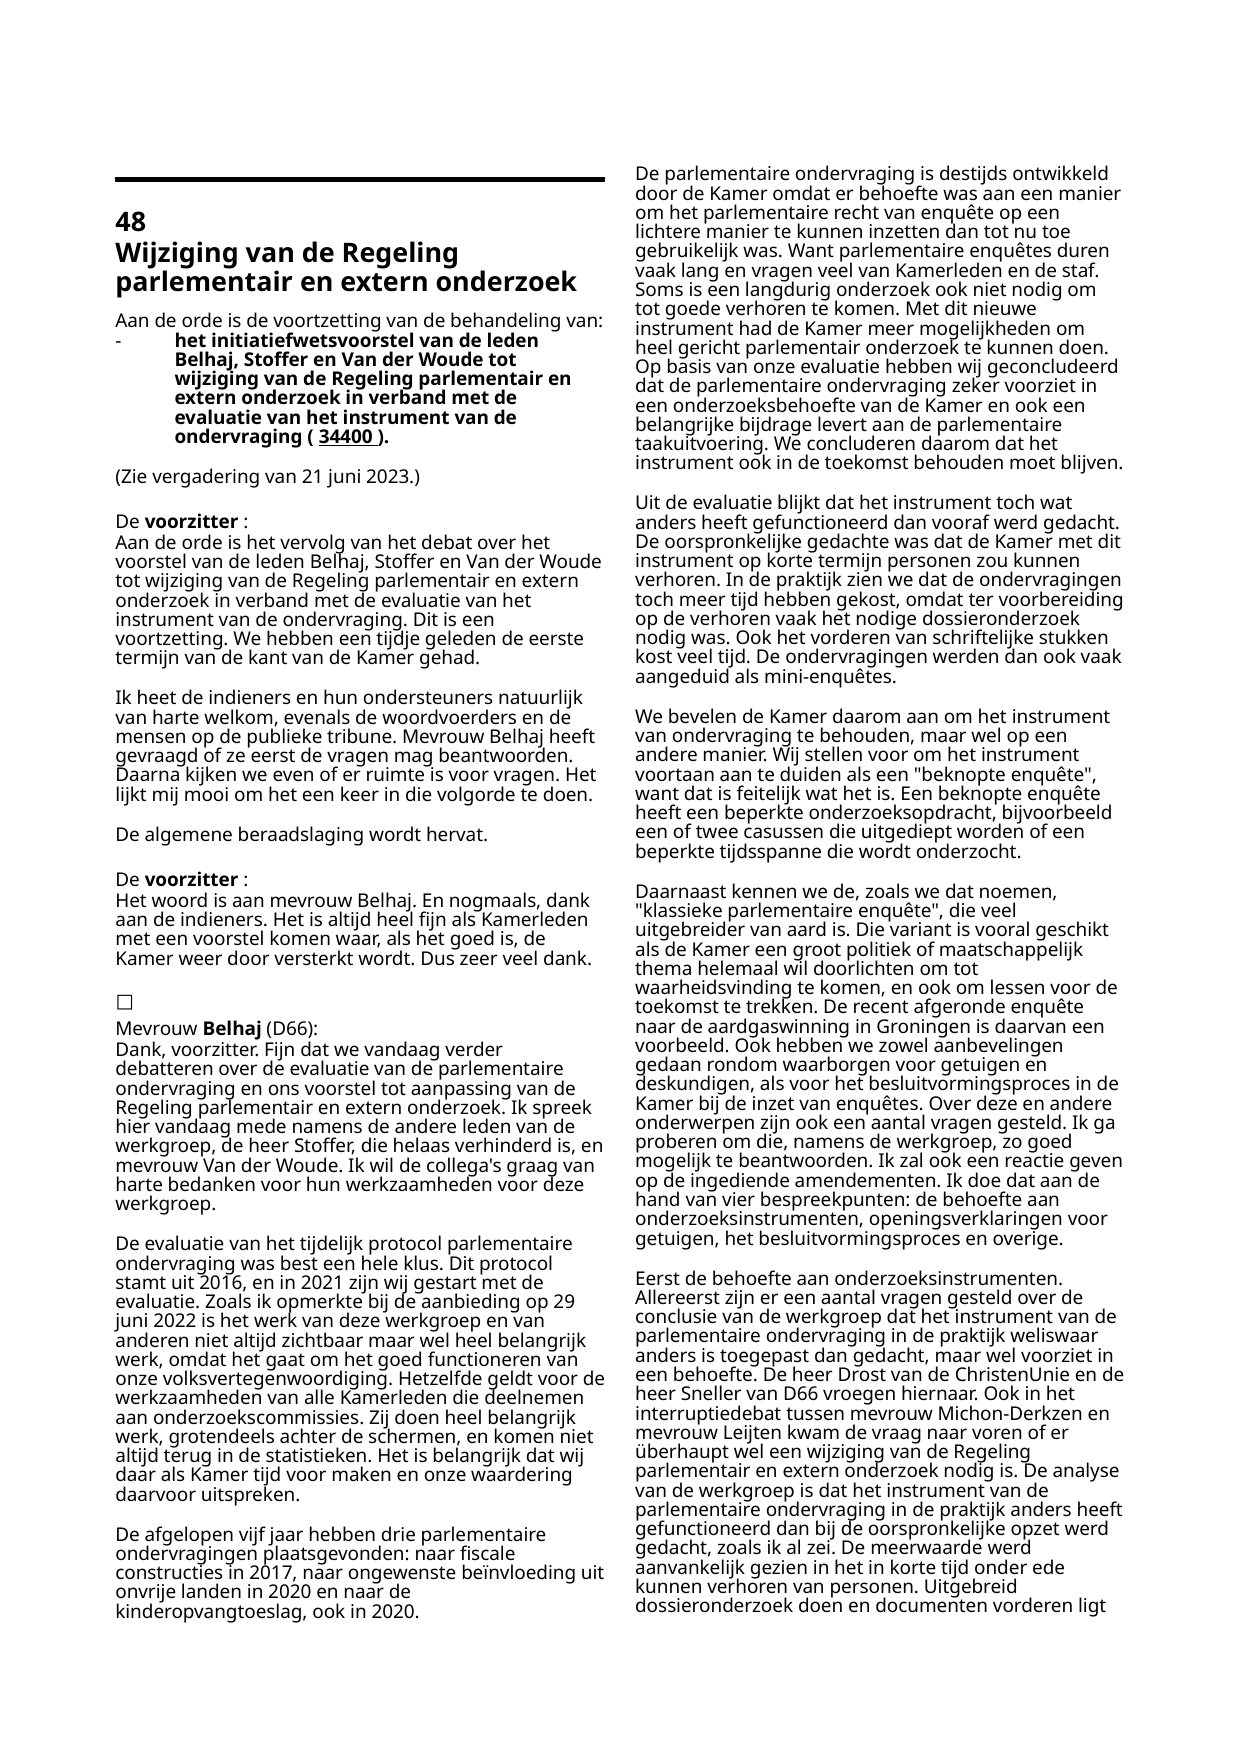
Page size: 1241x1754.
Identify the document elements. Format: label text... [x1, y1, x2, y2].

text (Zie vergadering van 21 juni 2023.) [115, 468, 605, 487]
text De parlementaire ondervraging is destijds ontwikkeld door de Kamer omdat er behoefte was aan een manier om het parlementaire recht van enquête op een lichtere manier te kunnen inzetten dan tot nu toe gebruikelijk was. Want parlementaire enquêtes duren vaak lang en vragen veel van Kamerleden en de staf. Soms is een langdurig onderzoek ook niet nodig om tot goede verhoren te komen. Met dit nieuwe instrument had de Kamer meer mogelijkheden om heel gericht parlementair onderzoek te kunnen doen. Op basis van onze evaluatie hebben wij geconcludeerd dat de parlementaire ondervraging zeker voorziet in een onderzoeksbehoefte van de Kamer en ook een belangrijke bijdrage levert aan de parlementaire taakuitvoering. We concluderen daarom dat het instrument ook in de toekomst behouden moet blijven. [635, 165, 1125, 474]
text ⬜ [115, 989, 605, 1015]
text De voorzitter : [115, 866, 605, 892]
text Uit de evaluatie blijkt dat het instrument toch wat anders heeft gefunctioneerd dan vooraf werd gedacht. De oorspronkelijke gedachte was dat de Kamer met dit instrument op korte termijn personen zou kunnen verhoren. In de praktijk zien we dat de ondervragingen toch meer tijd hebben gekost, omdat ter voorbereiding op de verhoren vaak het nodige dossieronderzoek nodig was. Ook het vorderen van schriftelijke stukken kost veel tijd. De ondervragingen werden dan ook vaak aangeduid als mini-enquêtes. [635, 494, 1125, 687]
list het initiatiefwetsvoorstel van de leden Belhaj, Stoffer en Van der Woude tot wijziging van de Regeling parlementair en extern onderzoek in verband met de evaluatie van het instrument van de ondervraging ( 34400 ). [115, 332, 605, 447]
text Wijziging van de Regeling parlementair en extern onderzoek [115, 239, 605, 312]
text Eerst de behoefte aan onderzoeksinstrumenten. Allereerst zijn er een aantal vragen gesteld over de conclusie van de werkgroep dat het instrument van de parlementaire ondervraging in de praktijk weliswaar anders is toegepast dan gedacht, maar wel voorziet in een behoefte. De heer Drost van de ChristenUnie en de heer Sneller van D66 vroegen hiernaar. Ook in het interruptiedebat tussen mevrouw Michon-Derkzen en mevrouw Leijten kwam de vraag naar voren of er überhaupt wel een wijziging van de Regeling parlementair en extern onderzoek nodig is. De analyse van de werkgroep is dat het instrument van de parlementaire ondervraging in de praktijk anders heeft gefunctioneerd dan bij de oorspronkelijke opzet werd gedacht, zoals ik al zei. De meerwaarde werd aanvankelijk gezien in het in korte tijd onder ede kunnen verhoren van personen. Uitgebreid dossieronderzoek doen en documenten vorderen ligt [635, 1269, 1125, 1616]
text Daarnaast kennen we de, zoals we dat noemen, "klassieke parlementaire enquête", die veel uitgebreider van aard is. Die variant is vooral geschikt als de Kamer een groot politiek of maatschappelijk thema helemaal wil doorlichten om tot waarheidsvinding te komen, en ook om lessen voor de toekomst te trekken. De recent afgeronde enquête naar de aardgaswinning in Groningen is daarvan een voorbeeld. Ook hebben we zowel aanbevelingen gedaan rondom waarborgen voor getuigen en deskundigen, als voor het besluitvormingsproces in de Kamer bij de inzet van enquêtes. Over deze en andere onderwerpen zijn ook een aantal vragen gesteld. Ik ga proberen om die, namens de werkgroep, zo goed mogelijk te beantwoorden. Ik zal ook een reactie geven op de ingediende amendementen. Ik doe dat aan de hand van vier bespreekpunten: de behoefte aan onderzoeksinstrumenten, openingsverklaringen voor getuigen, het besluitvormingsproces en overige. [635, 883, 1125, 1249]
text De afgelopen vijf jaar hebben drie parlementaire ondervragingen plaatsgevonden: naar fiscale constructies in 2017, naar ongewenste beïnvloeding uit onvrije landen in 2020 en naar de kinderopvangtoeslag, ook in 2020. [115, 1526, 605, 1622]
text De algemene beraadslaging wordt hervat. [115, 826, 605, 845]
text 48 [115, 203, 605, 239]
text We bevelen de Kamer daarom aan om het instrument van ondervraging te behouden, maar wel op een andere manier. Wij stellen voor om het instrument voortaan aan te duiden als een "beknopte enquête", want dat is feitelijk wat het is. Een beknopte enquête heeft een beperkte onderzoeksopdracht, bijvoorbeeld een of twee casussen die uitgediept worden of een beperkte tijdsspanne die wordt onderzocht. [635, 708, 1125, 862]
text Dank, voorzitter. Fijn dat we vandaag verder debatteren over de evaluatie van de parlementaire ondervraging en ons voorstel tot aanpassing van de Regeling parlementair en extern onderzoek. Ik spreek hier vandaag mede namens de andere leden van de werkgroep, de heer Stoffer, die helaas verhinderd is, en mevrouw Van der Woude. Ik wil de collega's graag van harte bedanken voor hun werkzaamheden voor deze werkgroep. [115, 1041, 605, 1214]
text Aan de orde is de voortzetting van de behandeling van: [115, 312, 605, 332]
text Ik heet de indieners en hun ondersteuners natuurlijk van harte welkom, evenals de woordvoerders en de mensen op de publieke tribune. Mevrouw Belhaj heeft gevraagd of ze eerst de vragen mag beantwoorden. Daarna kijken we even of er ruimte is voor vragen. Het lijkt mij mooi om het een keer in die volgorde te doen. [115, 689, 605, 805]
text De voorzitter : [115, 508, 605, 534]
text Mevrouw Belhaj (D66): [115, 1015, 605, 1041]
text Het woord is aan mevrouw Belhaj. En nogmaals, dank aan de indieners. Het is altijd heel fijn als Kamerleden met een voorstel komen waar, als het goed is, de Kamer weer door versterkt wordt. Dus zeer veel dank. [115, 892, 605, 969]
text De evaluatie van het tijdelijk protocol parlementaire ondervraging was best een hele klus. Dit protocol stamt uit 2016, en in 2021 zijn wij gestart met de evaluatie. Zoals ik opmerkte bij de aanbieding op 29 juni 2022 is het werk van deze werkgroep en van anderen niet altijd zichtbaar maar wel heel belangrijk werk, omdat het gaat om het goed functioneren van onze volksvertegenwoordiging. Hetzelfde geldt voor de werkzaamheden van alle Kamerleden die deelnemen aan onderzoekscommissies. Zij doen heel belangrijk werk, grotendeels achter de schermen, en komen niet altijd terug in de statistieken. Het is belangrijk dat wij daar als Kamer tijd voor maken en onze waardering daarvoor uitspreken. [115, 1235, 605, 1505]
text Aan de orde is het vervolg van het debat over het voorstel van de leden Belhaj, Stoffer en Van der Woude tot wijziging van de Regeling parlementair en extern onderzoek in verband met de evaluatie van het instrument van de ondervraging. Dit is een voortzetting. We hebben een tijdje geleden de eerste termijn van de kant van de Kamer gehad. [115, 534, 605, 669]
